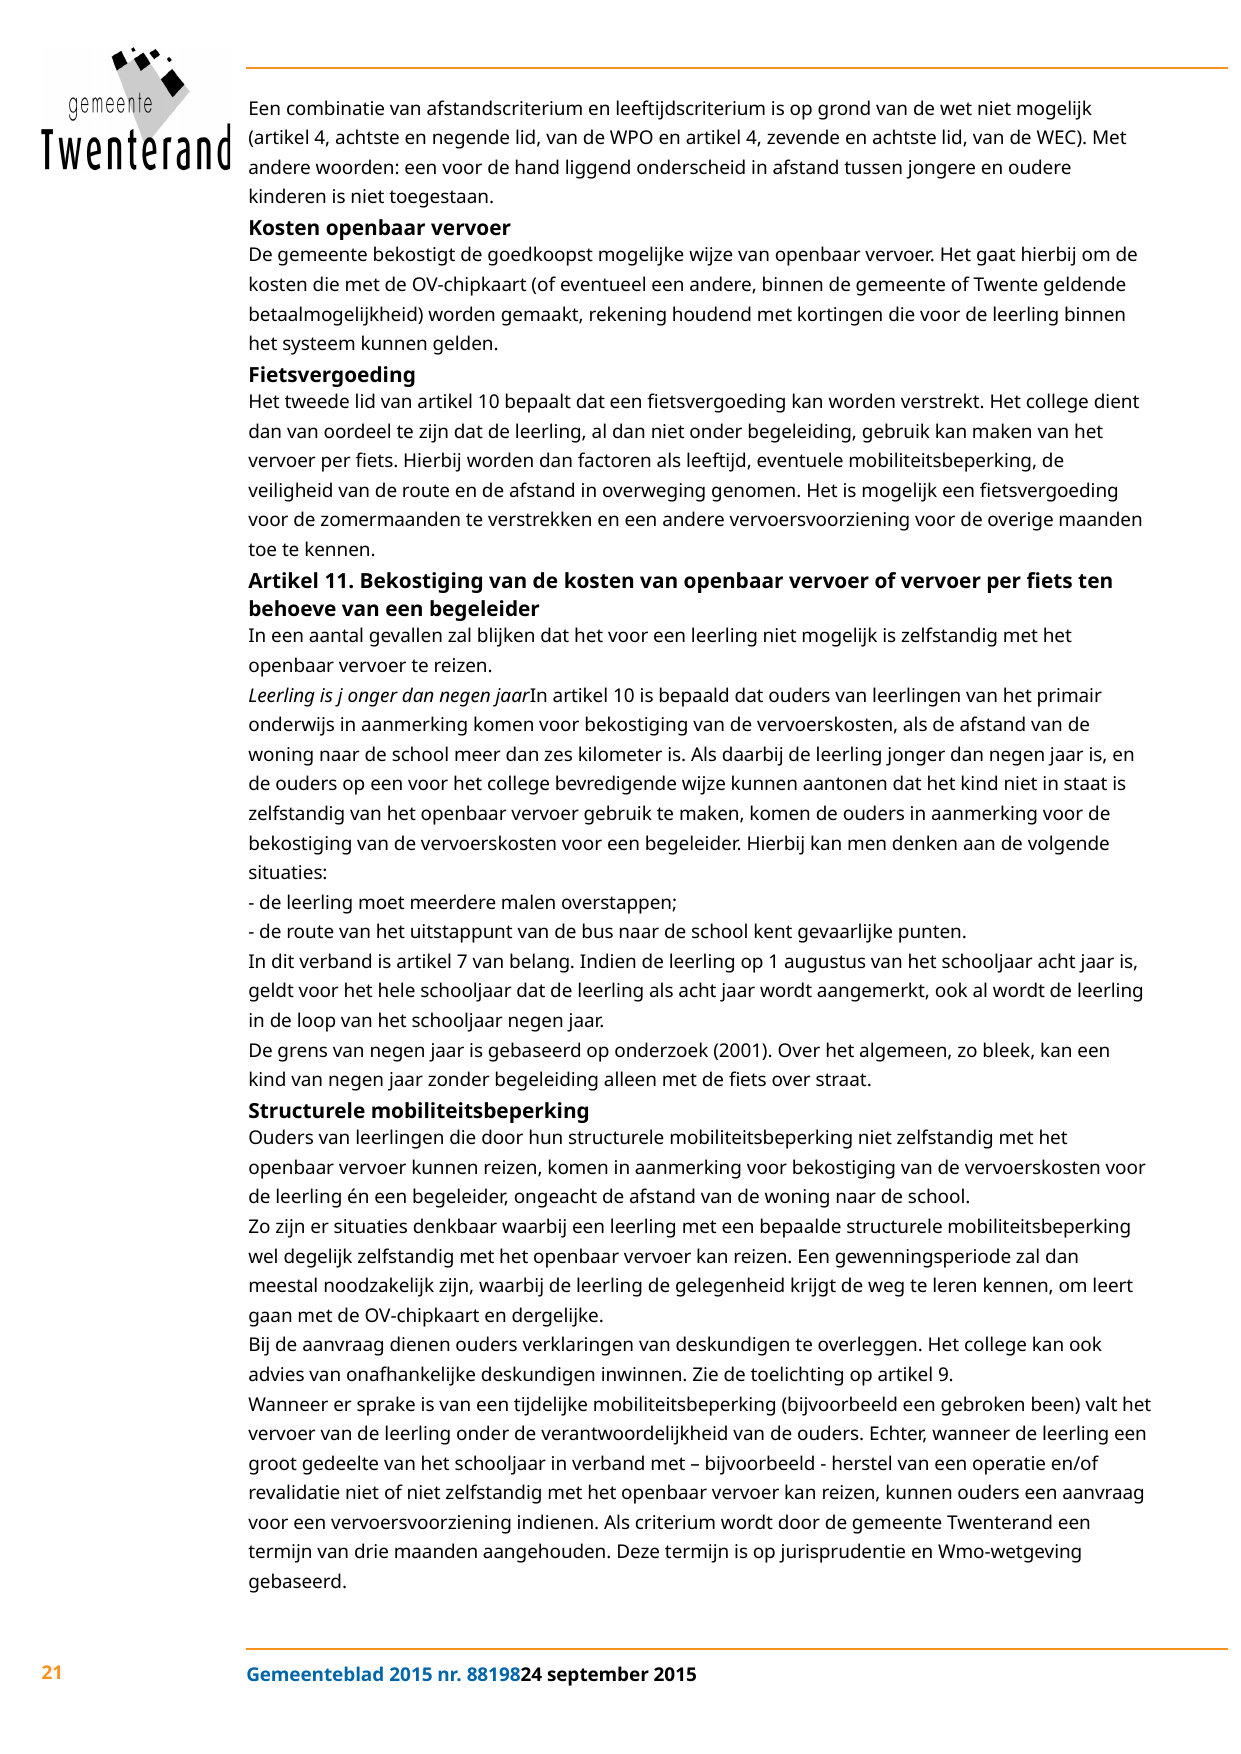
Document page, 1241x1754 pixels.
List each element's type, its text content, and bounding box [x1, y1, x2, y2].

text In dit verband is artikel 7 van belang. Indien de leerling op 1 augustus van het schooljaar acht jaar is, geldt voor het hele schooljaar dat de leerling als acht jaar wordt aangemerkt, ook al wordt de leerling in de loop van het schooljaar negen jaar. [248, 948, 1152, 1033]
text Wanneer er sprake is van een tijdelijke mobiliteitsbeperking (bijvoorbeeld een gebroken been) valt het vervoer van de leerling onder de verantwoordelijkheid van de ouders. Echter, wanneer de leerling een groot gedeelte van het schooljaar in verband met – bijvoorbeeld - herstel van een operatie en/of revalidatie niet of niet zelfstandig met het openbaar vervoer kan reizen, kunnen ouders een aanvraag voor een vervoersvoorziening indienen. Als criterium wordt door de gemeente Twenterand een termijn van drie maanden aangehouden. Deze termijn is op jurisprudentie en Wmo-wetgeving gebaseerd. [248, 1391, 1152, 1594]
text Structurele mobiliteitsbeperking [248, 1096, 1152, 1124]
text In een aantal gevallen zal blijken dat het voor een leerling niet mogelijk is zelfstandig met het openbaar vervoer te reizen. [248, 623, 1152, 678]
text - de route van het uitstappunt van de bus naar de school kent gevaarlijke punten. [248, 918, 1152, 944]
text De grens van negen jaar is gebaseerd op onderzoek (2001). Over het algemeen, zo bleek, kan een kind van negen jaar zonder begeleiding alleen met de fiets over straat. [248, 1037, 1152, 1092]
text Een combinatie van afstandscriterium en leeftijdscriterium is op grond van de wet niet mogelijk (artikel 4, achtste en negende lid, van de WPO en artikel 4, zevende en achtste lid, van de WEC). Met andere woorden: een voor de hand liggend onderscheid in afstand tussen jongere en oudere kinderen is niet toegestaan. [248, 95, 1152, 209]
text Ouders van leerlingen die door hun structurele mobiliteitsbeperking niet zelfstandig met het openbaar vervoer kunnen reizen, komen in aanmerking voor bekostiging van de vervoerskosten voor de leerling én een begeleider, ongeacht de afstand van de woning naar de school. [248, 1124, 1152, 1209]
text Bij de aanvraag dienen ouders verklaringen van deskundigen te overleggen. Het college kan ook advies van onafhankelijke deskundigen inwinnen. Zie de toelichting op artikel 9. [248, 1332, 1152, 1387]
text Artikel 11. Bekostiging van de kosten van openbaar vervoer of vervoer per fiets ten behoeve van een begeleider [248, 566, 1152, 623]
text Het tweede lid van artikel 10 bepaalt dat een fietsvergoeding kan worden verstrekt. Het college dient dan van oordeel te zijn dat de leerling, al dan niet onder begeleiding, gebruik kan maken van het vervoer per fiets. Hierbij worden dan factoren als leeftijd, eventuele mobiliteitsbeperking, de veiligheid van de route en de afstand in overweging genomen. Het is mogelijk een fietsvergoeding voor de zomermaanden te verstrekken en een andere vervoersvoorziening voor de overige maanden toe te kennen. [248, 388, 1152, 562]
text - de leerling moet meerdere malen overstappen; [248, 889, 1152, 915]
text Leerling is j onger dan negen jaarIn artikel 10 is bepaald dat ouders van leerlingen van het primair onderwijs in aanmerking komen voor bekostiging van de vervoerskosten, als de afstand van de woning naar de school meer dan zes kilometer is. Als daarbij de leerling jonger dan negen jaar is, en de ouders op een voor het college bevredigende wijze kunnen aantonen dat het kind niet in staat is zelfstandig van het openbaar vervoer gebruik te maken, komen de ouders in aanmerking voor de bekostiging van de vervoerskosten voor een begeleider. Hierbij kan men denken aan de volgende situaties: [248, 682, 1152, 885]
text Kosten openbaar vervoer [248, 213, 1152, 242]
text De gemeente bekostigt de goedkoopst mogelijke wijze van openbaar vervoer. Het gaat hierbij om de kosten die met de OV-chipkaart (of eventueel een andere, binnen de gemeente of Twente geldende betaalmogelijkheid) worden gemaakt, rekening houdend met kortingen die voor de leerling binnen het systeem kunnen gelden. [248, 242, 1152, 356]
picture [41, 47, 231, 172]
text Fietsvergoeding [248, 360, 1152, 388]
text Zo zijn er situaties denkbaar waarbij een leerling met een bepaalde structurele mobiliteitsbeperking wel degelijk zelfstandig met het openbaar vervoer kan reizen. Een gewenningsperiode zal dan meestal noodzakelijk zijn, waarbij de leerling de gelegenheid krijgt de weg te leren kennen, om leert gaan met de OV-chipkaart en dergelijke. [248, 1213, 1152, 1328]
